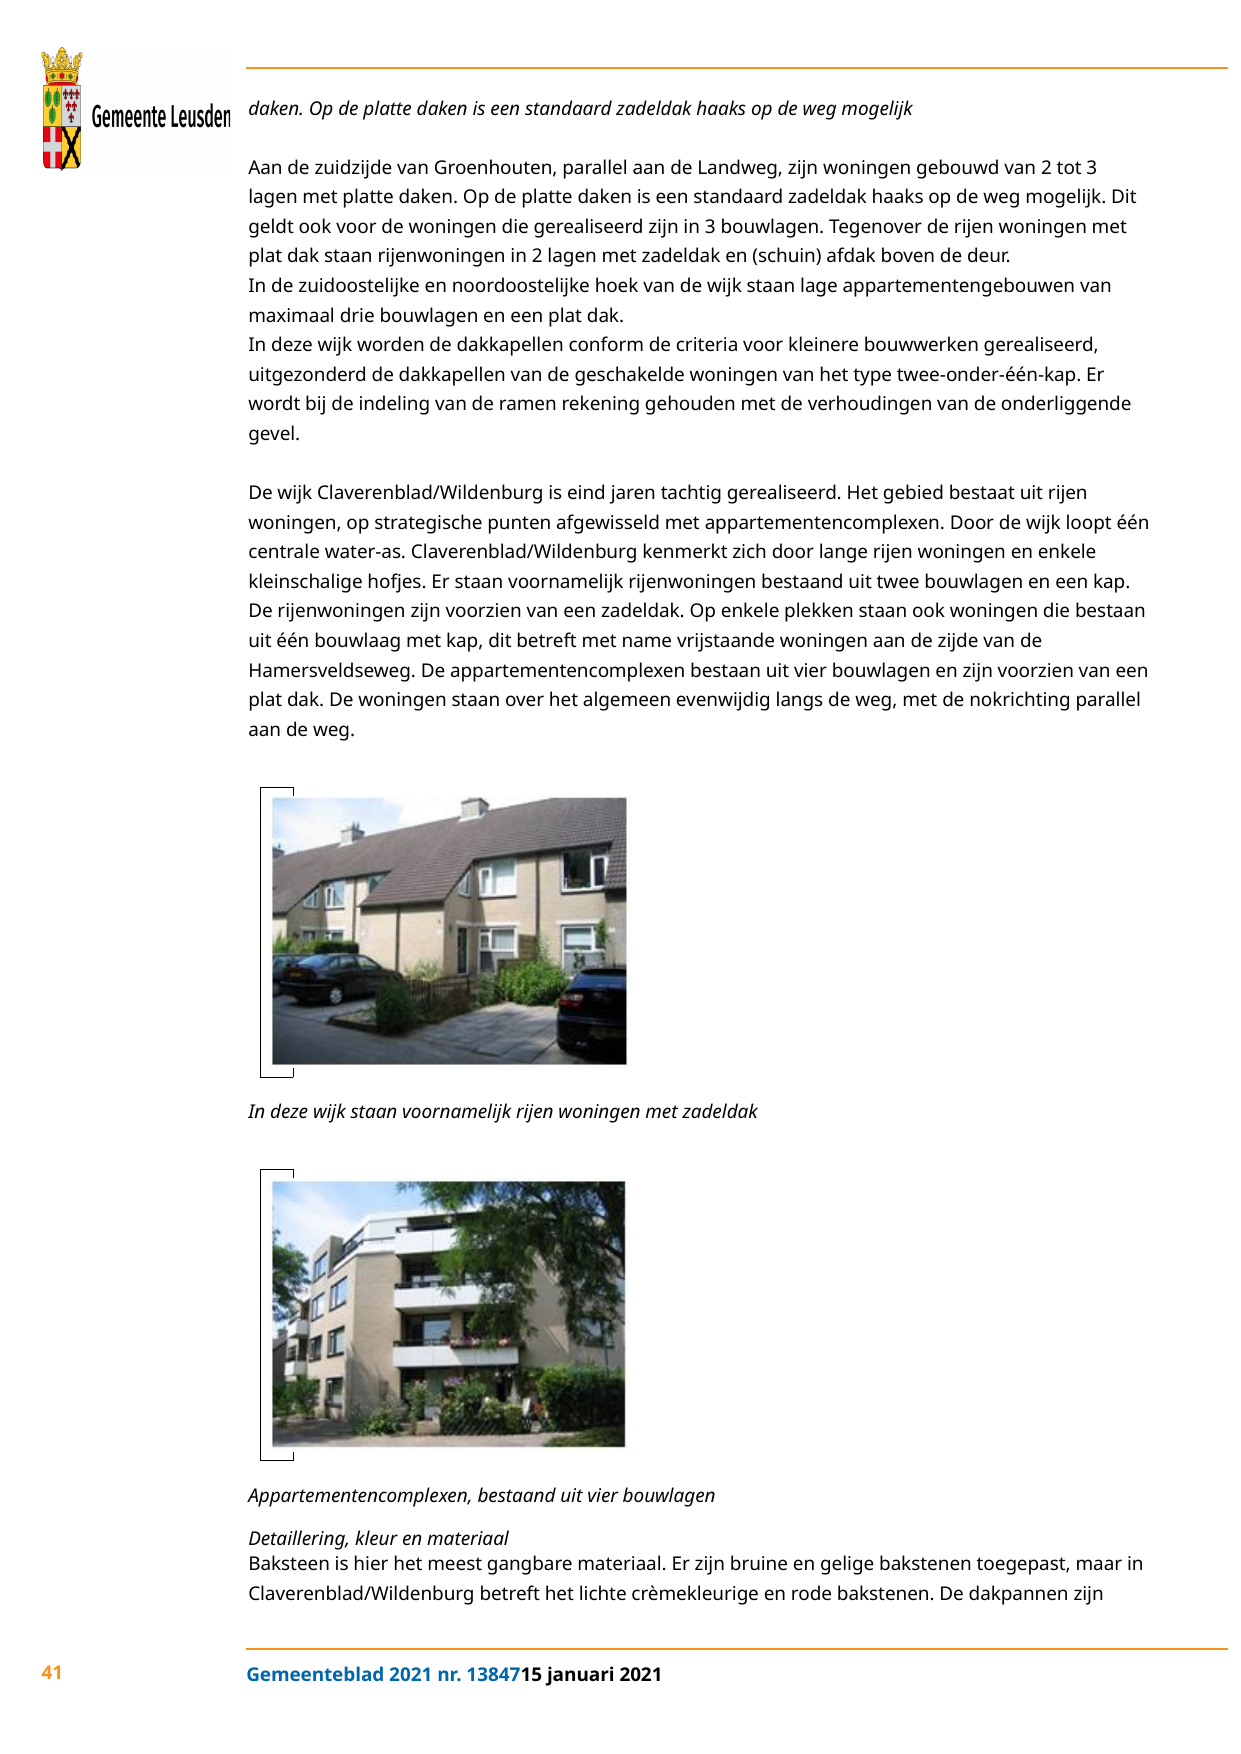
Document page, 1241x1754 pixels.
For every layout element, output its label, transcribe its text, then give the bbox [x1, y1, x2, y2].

text Aan de zuidzijde van Groenhouten, parallel aan de Landweg, zijn woningen gebouwd van 2 tot 3 lagen met platte daken. Op de platte daken is een standaard zadeldak haaks op de weg mogelijk. Dit geldt ook voor de woningen die gerealiseerd zijn in 3 bouwlagen. Tegenover de rijen woningen met plat dak staan rijenwoningen in 2 lagen met zadeldak en (schuin) afdak boven de deur. [248, 154, 1152, 268]
text In deze wijk worden de dakkapellen conform de criteria voor kleinere bouwwerken gerealiseerd, uitgezonderd de dakkapellen van de geschakelde woningen van het type twee-onder-één-kap. Er wordt bij de indeling van de ramen rekening gehouden met de verhoudingen van de onderliggende gevel. [248, 331, 1152, 446]
text In deze wijk staan voornamelijk rijen woningen met zadeldak [248, 1098, 1152, 1124]
text daken. Op de platte daken is een standaard zadeldak haaks op de weg mogelijk [248, 95, 1152, 121]
picture [268, 1178, 630, 1452]
text Baksteen is hier het meest gangbare materiaal. Er zijn bruine en gelige bakstenen toegepast, maar in Claverenblad/Wildenburg betreft het lichte crèmekleurige en rode bakstenen. De dakpannen zijn [248, 1551, 1152, 1606]
picture [268, 796, 633, 1068]
text Appartementencomplexen, bestaand uit vier bouwlagen [248, 1482, 1152, 1507]
picture [41, 47, 231, 172]
text De wijk Claverenblad/Wildenburg is eind jaren tachtig gerealiseerd. Het gebied bestaat uit rijen woningen, op strategische punten afgewisseld met appartementencomplexen. Door de wijk loopt één centrale water-as. Claverenblad/Wildenburg kenmerkt zich door lange rijen woningen en enkele kleinschalige hofjes. Er staan voornamelijk rijenwoningen bestaand uit twee bouwlagen en een kap. De rijenwoningen zijn voorzien van een zadeldak. Op enkele plekken staan ook woningen die bestaan uit één bouwlaag met kap, dit betreft met name vrijstaande woningen aan de zijde van de Hamersveldseweg. De appartementencomplexen bestaan uit vier bouwlagen en zijn voorzien van een plat dak. De woningen staan over het algemeen evenwijdig langs de weg, met de nokrichting parallel aan de weg. [248, 479, 1152, 742]
text Detaillering, kleur en materiaal [248, 1525, 1152, 1551]
text In de zuidoostelijke en noordoostelijke hoek van de wijk staan lage appartementengebouwen van maximaal drie bouwlagen en een plat dak. [248, 272, 1152, 328]
